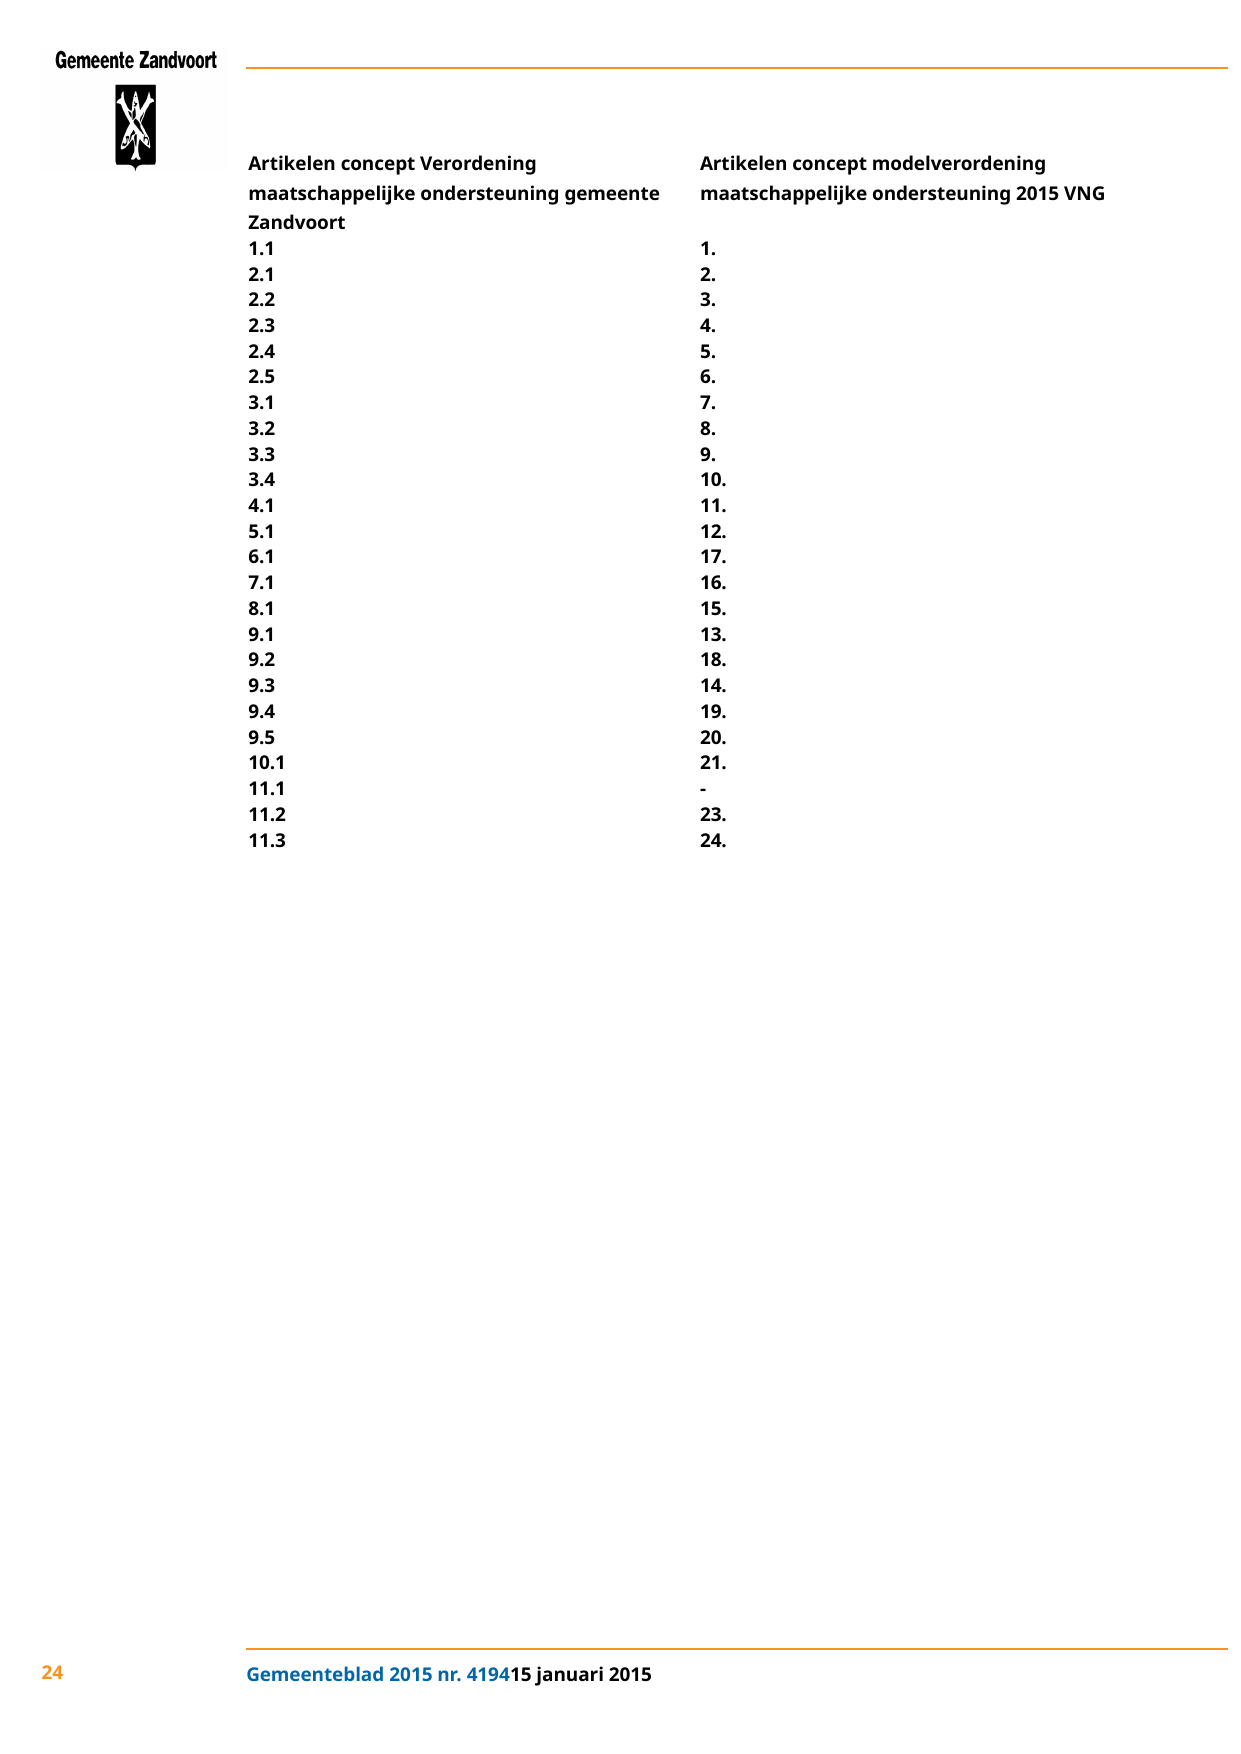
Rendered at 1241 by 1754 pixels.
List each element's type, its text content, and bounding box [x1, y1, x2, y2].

table_cell 3.3 [248, 441, 700, 467]
table_header Artikelen concept modelverordening maatschappelijke ondersteuning 2015 VNG [700, 150, 1152, 235]
table_cell 4.1 [248, 492, 700, 518]
table_cell 19. [700, 698, 1152, 724]
table_cell 14. [700, 673, 1152, 698]
table_cell 2.2 [248, 286, 700, 312]
table_cell 5.1 [248, 518, 700, 544]
table_cell 21. [700, 750, 1152, 775]
table_cell 9.5 [248, 724, 700, 749]
table_cell 3.2 [248, 415, 700, 441]
table_cell 6.1 [248, 544, 700, 569]
table_cell 11.3 [248, 827, 700, 852]
table_cell 3. [700, 286, 1152, 312]
table_cell 9.3 [248, 673, 700, 698]
table_header Artikelen concept Verordening maatschappelijke ondersteuning gemeente Zandvoort [248, 150, 700, 235]
table_cell 23. [700, 801, 1152, 827]
table_cell 5. [700, 338, 1152, 364]
table_cell 12. [700, 518, 1152, 544]
table_cell 20. [700, 724, 1152, 749]
table_cell 6. [700, 364, 1152, 389]
table_cell 9.1 [248, 621, 700, 647]
table_cell 13. [700, 621, 1152, 647]
table_cell 7.1 [248, 570, 700, 595]
table_cell 11.2 [248, 801, 700, 827]
table_cell 1.1 [248, 235, 700, 261]
table_cell 17. [700, 544, 1152, 569]
table_cell 8. [700, 415, 1152, 441]
table_cell 10. [700, 467, 1152, 492]
table_cell 11.1 [248, 775, 700, 801]
table_cell 2.5 [248, 364, 700, 389]
table_cell 1. [700, 235, 1152, 261]
table_cell - [700, 775, 1152, 801]
table_cell 8.1 [248, 595, 700, 621]
table_cell 10.1 [248, 750, 700, 775]
table_cell 3.1 [248, 389, 700, 415]
table_cell 2.3 [248, 312, 700, 338]
table_cell 2. [700, 261, 1152, 286]
table_cell 2.1 [248, 261, 700, 286]
table_cell 9.2 [248, 647, 700, 672]
table_cell 2.4 [248, 338, 700, 364]
table_cell 18. [700, 647, 1152, 672]
table_cell 9. [700, 441, 1152, 467]
table_cell 16. [700, 570, 1152, 595]
table_cell 24. [700, 827, 1152, 852]
table_cell 4. [700, 312, 1152, 338]
table_cell 15. [700, 595, 1152, 621]
picture [41, 47, 231, 172]
table_cell 9.4 [248, 698, 700, 724]
table_cell 11. [700, 492, 1152, 518]
table_cell 7. [700, 389, 1152, 415]
table_cell 3.4 [248, 467, 700, 492]
